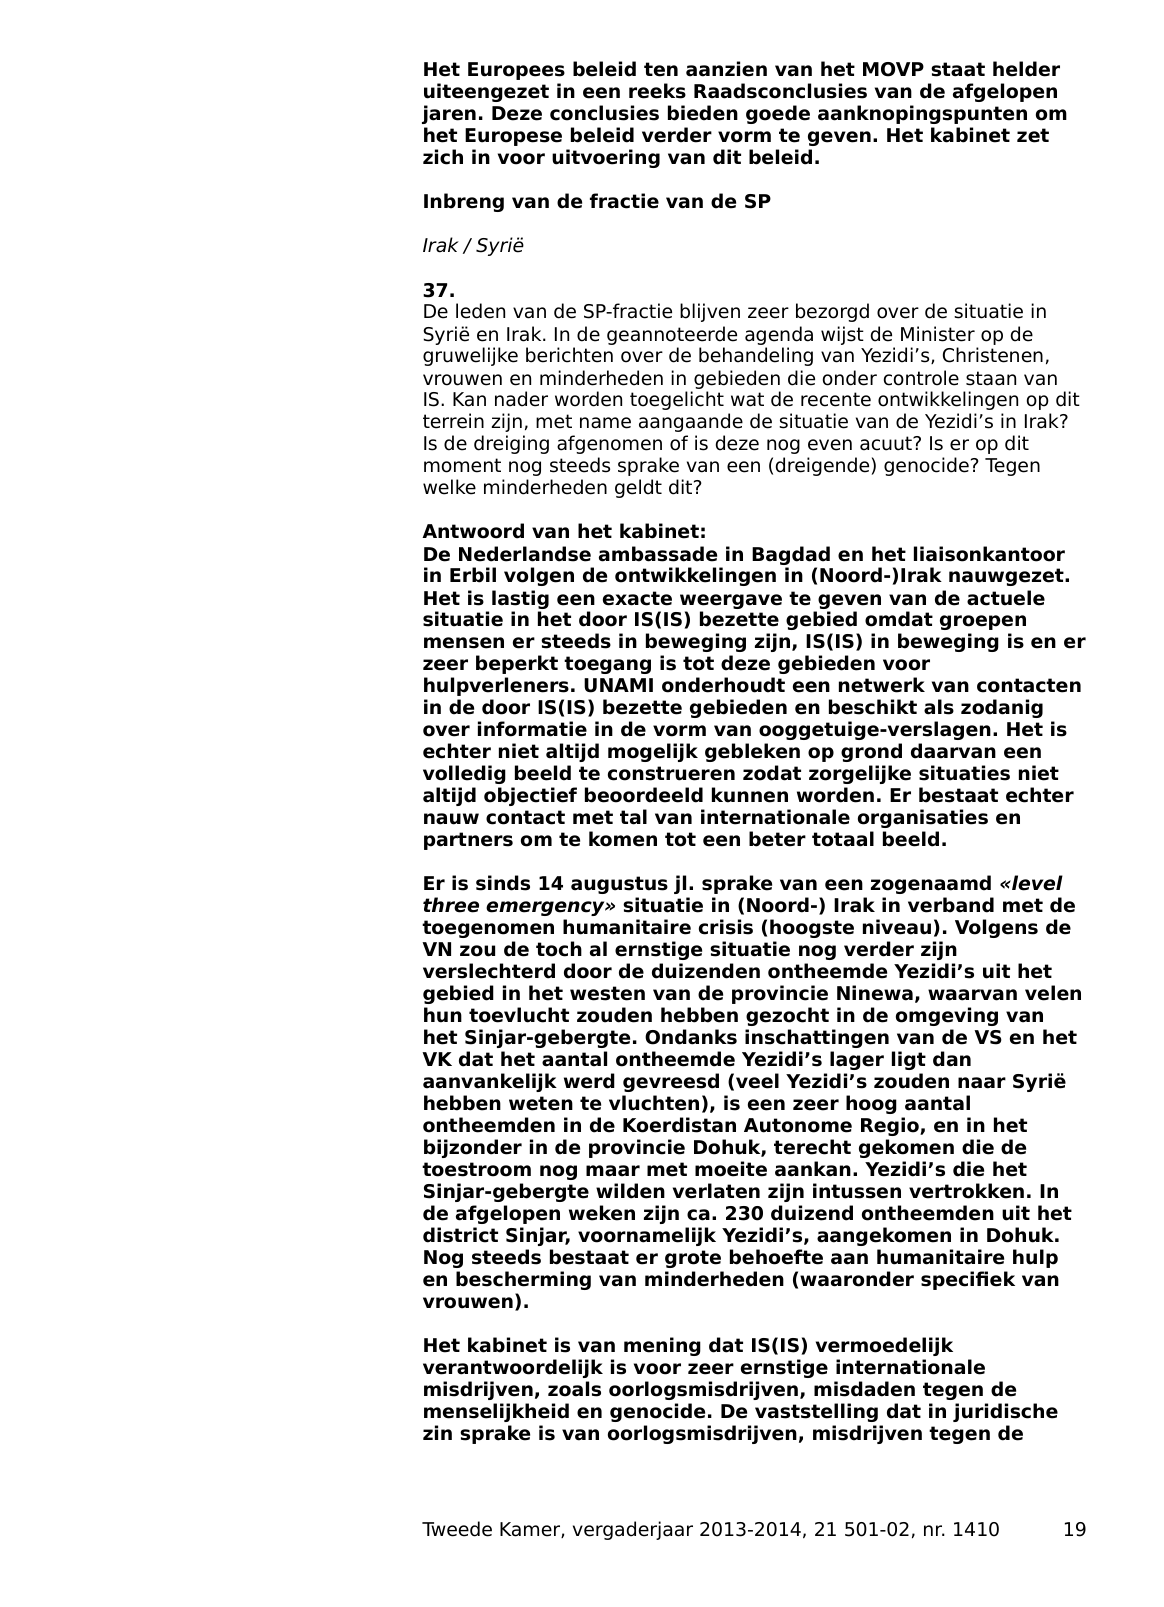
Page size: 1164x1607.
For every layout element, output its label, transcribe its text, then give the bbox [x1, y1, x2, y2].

text Het kabinet is van mening dat IS(IS) vermoedelijk verantwoordelijk is voor zeer ernstige internationale misdrijven, zoals oorlogsmisdrijven, misdaden tegen de menselijkheid en genocide. De vaststelling dat in juridische zin sprake is van oorlogsmisdrijven, misdrijven tegen de [422, 1335, 1087, 1445]
text 37. [422, 279, 1087, 301]
text Antwoord van het kabinet: [422, 521, 1087, 543]
subtitle Irak / Syrië [422, 235, 1087, 257]
subtitle Inbreng van de fractie van de SP [422, 191, 1087, 213]
text De leden van de SP-fractie blijven zeer bezorgd over de situatie in Syrië en Irak. In de geannoteerde agenda wijst de Minister op de gruwelijke berichten over de behandeling van Yezidi’s, Christenen, vrouwen en minderheden in gebieden die onder controle staan van IS. Kan nader worden toegelicht wat de recente ontwikkelingen op dit terrein zijn, met name aangaande de situatie van de Yezidi’s in Irak? Is de dreiging afgenomen of is deze nog even acuut? Is er op dit moment nog steeds sprake van een (dreigende) genocide? Tegen welke minderheden geldt dit? [422, 301, 1087, 499]
text De Nederlandse ambassade in Bagdad en het liaisonkantoor in Erbil volgen de ontwikkelingen in (Noord-)Irak nauwgezet. Het is lastig een exacte weergave te geven van de actuele situatie in het door IS(IS) bezette gebied omdat groepen mensen er steeds in beweging zijn, IS(IS) in beweging is en er zeer beperkt toegang is tot deze gebieden voor hulpverleners. UNAMI onderhoudt een netwerk van contacten in de door IS(IS) bezette gebieden en beschikt als zodanig over informatie in de vorm van ooggetuige-verslagen. Het is echter niet altijd mogelijk gebleken op grond daarvan een volledig beeld te construeren zodat zorgelijke situaties niet altijd objectief beoordeeld kunnen worden. Er bestaat echter nauw contact met tal van internationale organisaties en partners om te komen tot een beter totaal beeld. [422, 543, 1087, 851]
text Er is sinds 14 augustus jl. sprake van een zogenaamd «level three emergency» situatie in (Noord-) Irak in verband met de toegenomen humanitaire crisis (hoogste niveau). Volgens de VN zou de toch al ernstige situatie nog verder zijn verslechterd door de duizenden ontheemde Yezidi’s uit het gebied in het westen van de provincie Ninewa, waarvan velen hun toevlucht zouden hebben gezocht in de omgeving van het Sinjar-gebergte. Ondanks inschattingen van de VS en het VK dat het aantal ontheemde Yezidi’s lager ligt dan aanvankelijk werd gevreesd (veel Yezidi’s zouden naar Syrië hebben weten te vluchten), is een zeer hoog aantal ontheemden in de Koerdistan Autonome Regio, en in het bijzonder in de provincie Dohuk, terecht gekomen die de toestroom nog maar met moeite aankan. Yezidi’s die het Sinjar-gebergte wilden verlaten zijn intussen vertrokken. In de afgelopen weken zijn ca. 230 duizend ontheemden uit het district Sinjar, voornamelijk Yezidi’s, aangekomen in Dohuk. Nog steeds bestaat er grote behoefte aan humanitaire hulp en bescherming van minderheden (waaronder specifiek van vrouwen). [422, 873, 1087, 1313]
text Het Europees beleid ten aanzien van het MOVP staat helder uiteengezet in een reeks Raadsconclusies van de afgelopen jaren. Deze conclusies bieden goede aanknopingspunten om het Europese beleid verder vorm te geven. Het kabinet zet zich in voor uitvoering van dit beleid. [422, 59, 1087, 169]
